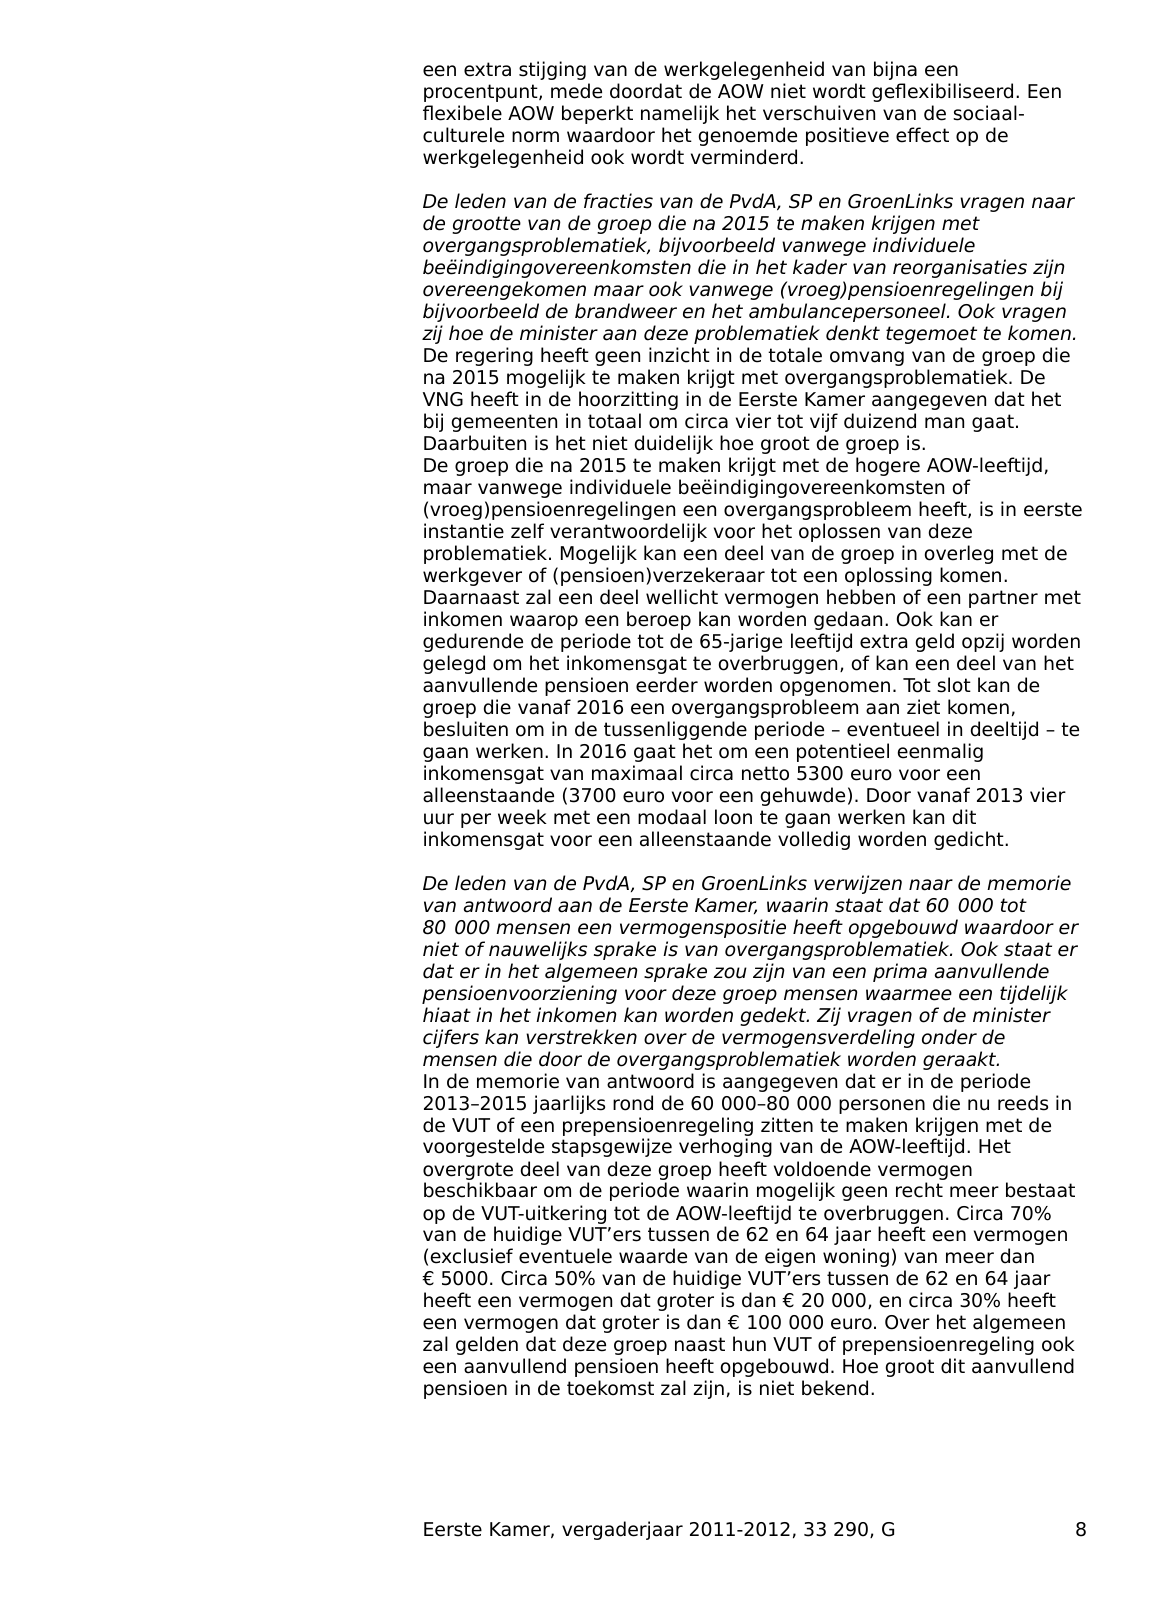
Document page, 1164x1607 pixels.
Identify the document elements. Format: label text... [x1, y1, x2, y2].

text De groep die na 2015 te maken krijgt met de hogere AOW-leeftijd, maar vanwege individuele beëindigingovereenkomsten of (vroeg)pensioenregelingen een overgangsprobleem heeft, is in eerste instantie zelf verantwoordelijk voor het oplossen van deze problematiek. Mogelijk kan een deel van de groep in overleg met de werkgever of (pensioen)verzekeraar tot een oplossing komen. [422, 455, 1087, 587]
text een extra stijging van de werkgelegenheid van bijna een procentpunt, mede doordat de AOW niet wordt geflexibiliseerd. Een flexibele AOW beperkt namelijk het verschuiven van de sociaal-culturele norm waardoor het genoemde positieve effect op de werkgelegenheid ook wordt verminderd. [422, 59, 1087, 169]
text De regering heeft geen inzicht in de totale omvang van de groep die na 2015 mogelijk te maken krijgt met overgangsproblematiek. De VNG heeft in de hoorzitting in de Eerste Kamer aangegeven dat het bij gemeenten in totaal om circa vier tot vijf duizend man gaat. Daarbuiten is het niet duidelijk hoe groot de groep is. [422, 345, 1087, 455]
text In de memorie van antwoord is aangegeven dat er in de periode 2013–2015 jaarlijks rond de 60 000–80 000 personen die nu reeds in de VUT of een prepensioenregeling zitten te maken krijgen met de voorgestelde stapsgewijze verhoging van de AOW-leeftijd. Het overgrote deel van deze groep heeft voldoende vermogen beschikbaar om de periode waarin mogelijk geen recht meer bestaat op de VUT-uitkering tot de AOW-leeftijd te overbruggen. Circa 70% van de huidige VUT’ers tussen de 62 en 64 jaar heeft een vermogen (exclusief eventuele waarde van de eigen woning) van meer dan € 5000. Circa 50% van de huidige VUT’ers tussen de 62 en 64 jaar heeft een vermogen dat groter is dan € 20 000, en circa 30% heeft een vermogen dat groter is dan € 100 000 euro. Over het algemeen zal gelden dat deze groep naast hun VUT of prepensioenregeling ook een aanvullend pensioen heeft opgebouwd. Hoe groot dit aanvullend pensioen in de toekomst zal zijn, is niet bekend. [422, 1071, 1087, 1400]
text De leden van de fracties van de PvdA, SP en GroenLinks vragen naar de grootte van de groep die na 2015 te maken krijgen met overgangsproblematiek, bijvoorbeeld vanwege individuele beëindigingovereenkomsten die in het kader van reorganisaties zijn overeengekomen maar ook vanwege (vroeg)pensioenregelingen bij bijvoorbeeld de brandweer en het ambulancepersoneel. Ook vragen zij hoe de minister aan deze problematiek denkt tegemoet te komen. [422, 191, 1087, 345]
text Daarnaast zal een deel wellicht vermogen hebben of een partner met inkomen waarop een beroep kan worden gedaan. Ook kan er gedurende de periode tot de 65-jarige leeftijd extra geld opzij worden gelegd om het inkomensgat te overbruggen, of kan een deel van het aanvullende pensioen eerder worden opgenomen. Tot slot kan de groep die vanaf 2016 een overgangsprobleem aan ziet komen, besluiten om in de tussenliggende periode – eventueel in deeltijd – te gaan werken. In 2016 gaat het om een potentieel eenmalig inkomensgat van maximaal circa netto 5300 euro voor een alleenstaande (3700 euro voor een gehuwde). Door vanaf 2013 vier uur per week met een modaal loon te gaan werken kan dit inkomensgat voor een alleenstaande volledig worden gedicht. [422, 587, 1087, 851]
text De leden van de PvdA, SP en GroenLinks verwijzen naar de memorie van antwoord aan de Eerste Kamer, waarin staat dat 60 000 tot 80 000 mensen een vermogenspositie heeft opgebouwd waardoor er niet of nauwelijks sprake is van overgangsproblematiek. Ook staat er dat er in het algemeen sprake zou zijn van een prima aanvullende pensioenvoorziening voor deze groep mensen waarmee een tijdelijk hiaat in het inkomen kan worden gedekt. Zij vragen of de minister cijfers kan verstrekken over de vermogensverdeling onder de mensen die door de overgangsproblematiek worden geraakt. [422, 873, 1087, 1071]
